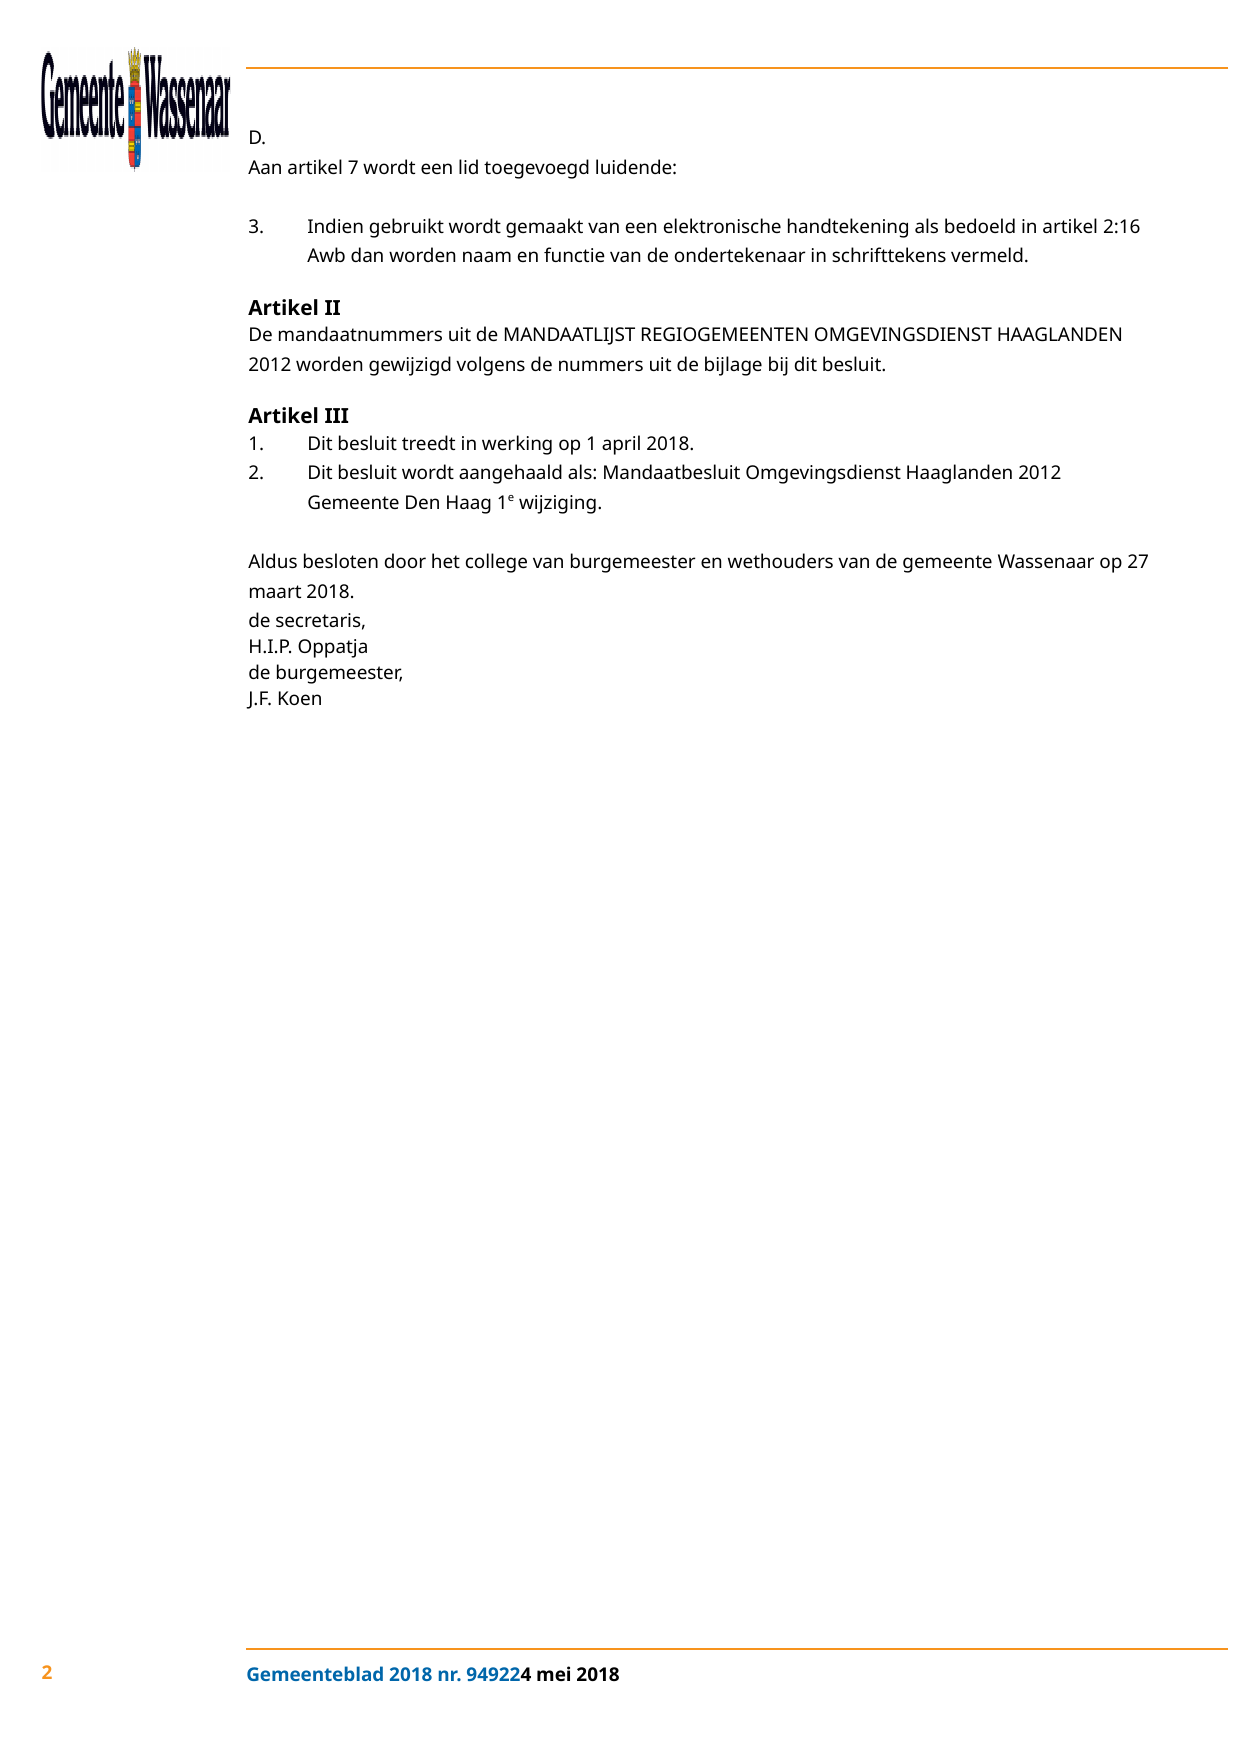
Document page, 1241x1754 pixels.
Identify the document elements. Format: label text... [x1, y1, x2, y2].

text D. [248, 124, 1152, 150]
text de burgemeester, [248, 659, 1152, 685]
list Dit besluit treedt in werking op 1 april 2018. [248, 430, 1152, 456]
text Artikel II [248, 293, 1152, 322]
text Artikel III [248, 402, 1152, 430]
list Dit besluit wordt aangehaald als: Mandaatbesluit Omgevingsdienst Haaglanden 2012 Gemeente Den Haag 1e wijziging. [248, 459, 1152, 515]
text Aldus besloten door het college van burgemeester en wethouders van de gemeente Wassenaar op 27 maart 2018. [248, 548, 1152, 604]
list Indien gebruikt wordt gemaakt van een elektronische handtekening als bedoeld in artikel 2:16 Awb dan worden naam en functie van de ondertekenaar in schrifttekens vermeld. [248, 213, 1152, 268]
text de secretaris, [248, 607, 1152, 633]
text Aan artikel 7 wordt een lid toegevoegd luidende: [248, 154, 1152, 180]
picture [41, 47, 231, 172]
text H.I.P. Oppatja [248, 633, 1152, 659]
text De mandaatnummers uit de MANDAATLIJST REGIOGEMEENTEN OMGEVINGSDIENST HAAGLANDEN 2012 worden gewijzigd volgens de nummers uit de bijlage bij dit besluit. [248, 322, 1152, 377]
text J.F. Koen [248, 685, 1152, 710]
